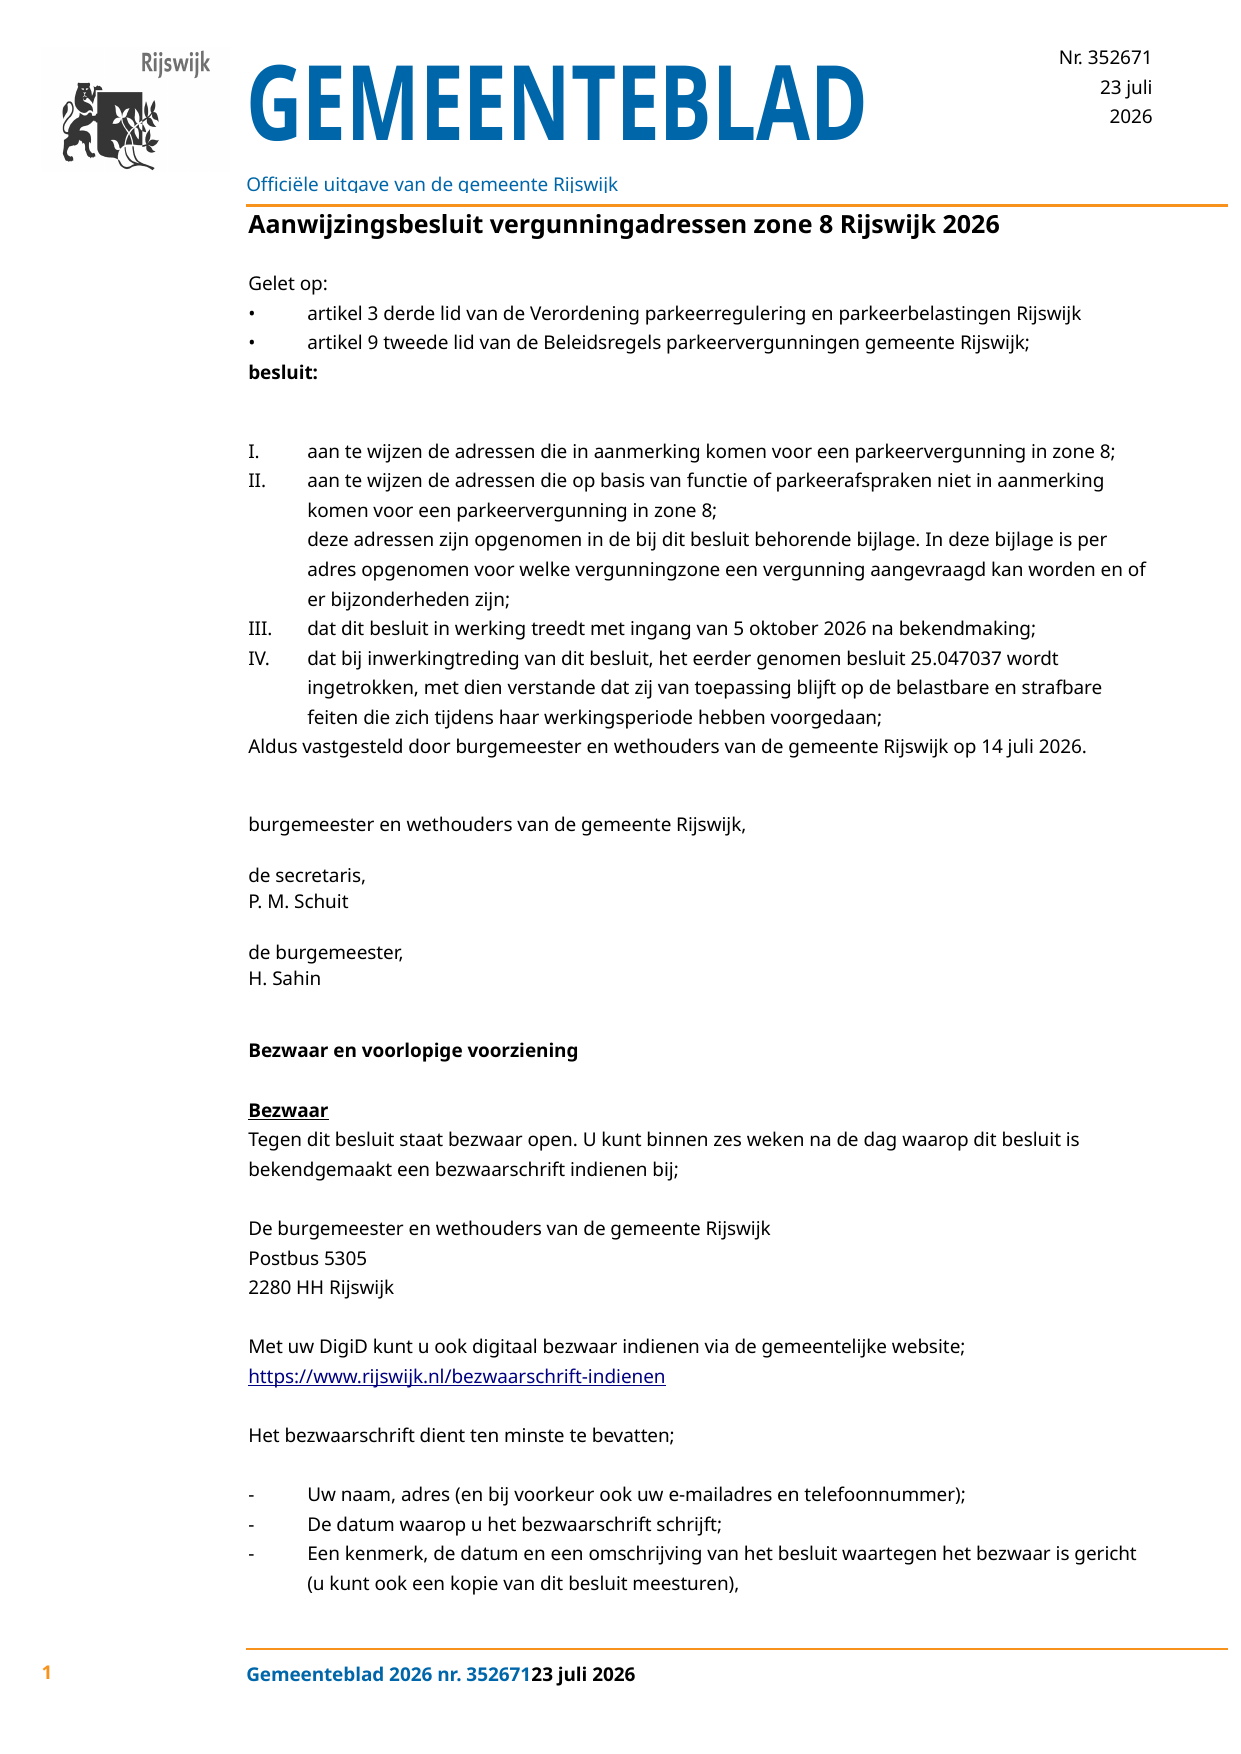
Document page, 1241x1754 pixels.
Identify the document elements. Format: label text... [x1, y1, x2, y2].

text Met uw DigiD kunt u ook digitaal bezwaar indienen via de gemeentelijke website; https://www.rijswijk.nl/bezwaarschrift-indienen [248, 1333, 1152, 1389]
text P. M. Schuit [248, 888, 1152, 914]
list artikel 3 derde lid van de Verordening parkeerregulering en parkeerbelastingen Rijswijk [248, 300, 1152, 326]
list artikel 9 tweede lid van de Beleidsregels parkeervergunningen gemeente Rijswijk; [248, 329, 1152, 355]
text De burgemeester en wethouders van de gemeente Rijswijk [248, 1215, 1152, 1241]
text besluit: [248, 359, 1152, 385]
list aan te wijzen de adressen die op basis van functie of parkeerafspraken niet in aanmerking komen voor een parkeervergunning in zone 8; [248, 467, 1152, 523]
list Een kenmerk, de datum en een omschrijving van het besluit waartegen het bezwaar is gericht (u kunt ook een kopie van dit besluit meesturen), [248, 1541, 1152, 1596]
text Gelet op: [248, 270, 1152, 296]
text Het bezwaarschrift dient ten minste te bevatten; [248, 1422, 1152, 1448]
list dat bij inwerkingtreding van dit besluit, het eerder genomen besluit 25.047037 wordt ingetrokken, met dien verstande dat zij van toepassing blijft op de belastbare en strafbare feiten die zich tijdens haar werkingsperiode hebben voorgedaan; [248, 645, 1152, 730]
list dat dit besluit in werking treedt met ingang van 5 oktober 2026 na bekendmaking; [248, 615, 1152, 641]
text Tegen dit besluit staat bezwaar open. U kunt binnen zes weken na de dag waarop dit besluit is bekendgemaakt een bezwaarschrift indienen bij; [248, 1126, 1152, 1182]
list deze adressen zijn opgenomen in de bij dit besluit behorende bijlage. In deze bijlage is per adres opgenomen voor welke vergunningzone een vergunning aangevraagd kan worden en of er bijzonderheden zijn; [248, 527, 1152, 612]
list Uw naam, adres (en bij voorkeur ook uw e-mailadres en telefoonnummer); [248, 1481, 1152, 1507]
text Aldus vastgesteld door burgemeester en wethouders van de gemeente Rijswijk op 14 juli 2026. [248, 734, 1152, 759]
list De datum waarop u het bezwaarschrift schrijft; [248, 1511, 1152, 1537]
text Aanwijzingsbesluit vergunningadressen zone 8 Rijswijk 2026 [248, 207, 1152, 241]
text de burgemeester, [248, 939, 1152, 965]
text Bezwaar [248, 1097, 1152, 1122]
text 2280 HH Rijswijk [248, 1274, 1152, 1300]
text H. Sahin [248, 965, 1152, 991]
list aan te wijzen de adressen die in aanmerking komen voor een parkeervergunning in zone 8; [248, 438, 1152, 464]
picture [41, 47, 231, 172]
text de secretaris, [248, 862, 1152, 888]
text Postbus 5305 [248, 1245, 1152, 1270]
text Bezwaar en voorlopige voorziening [248, 1038, 1152, 1063]
text burgemeester en wethouders van de gemeente Rijswijk, [248, 811, 1152, 837]
